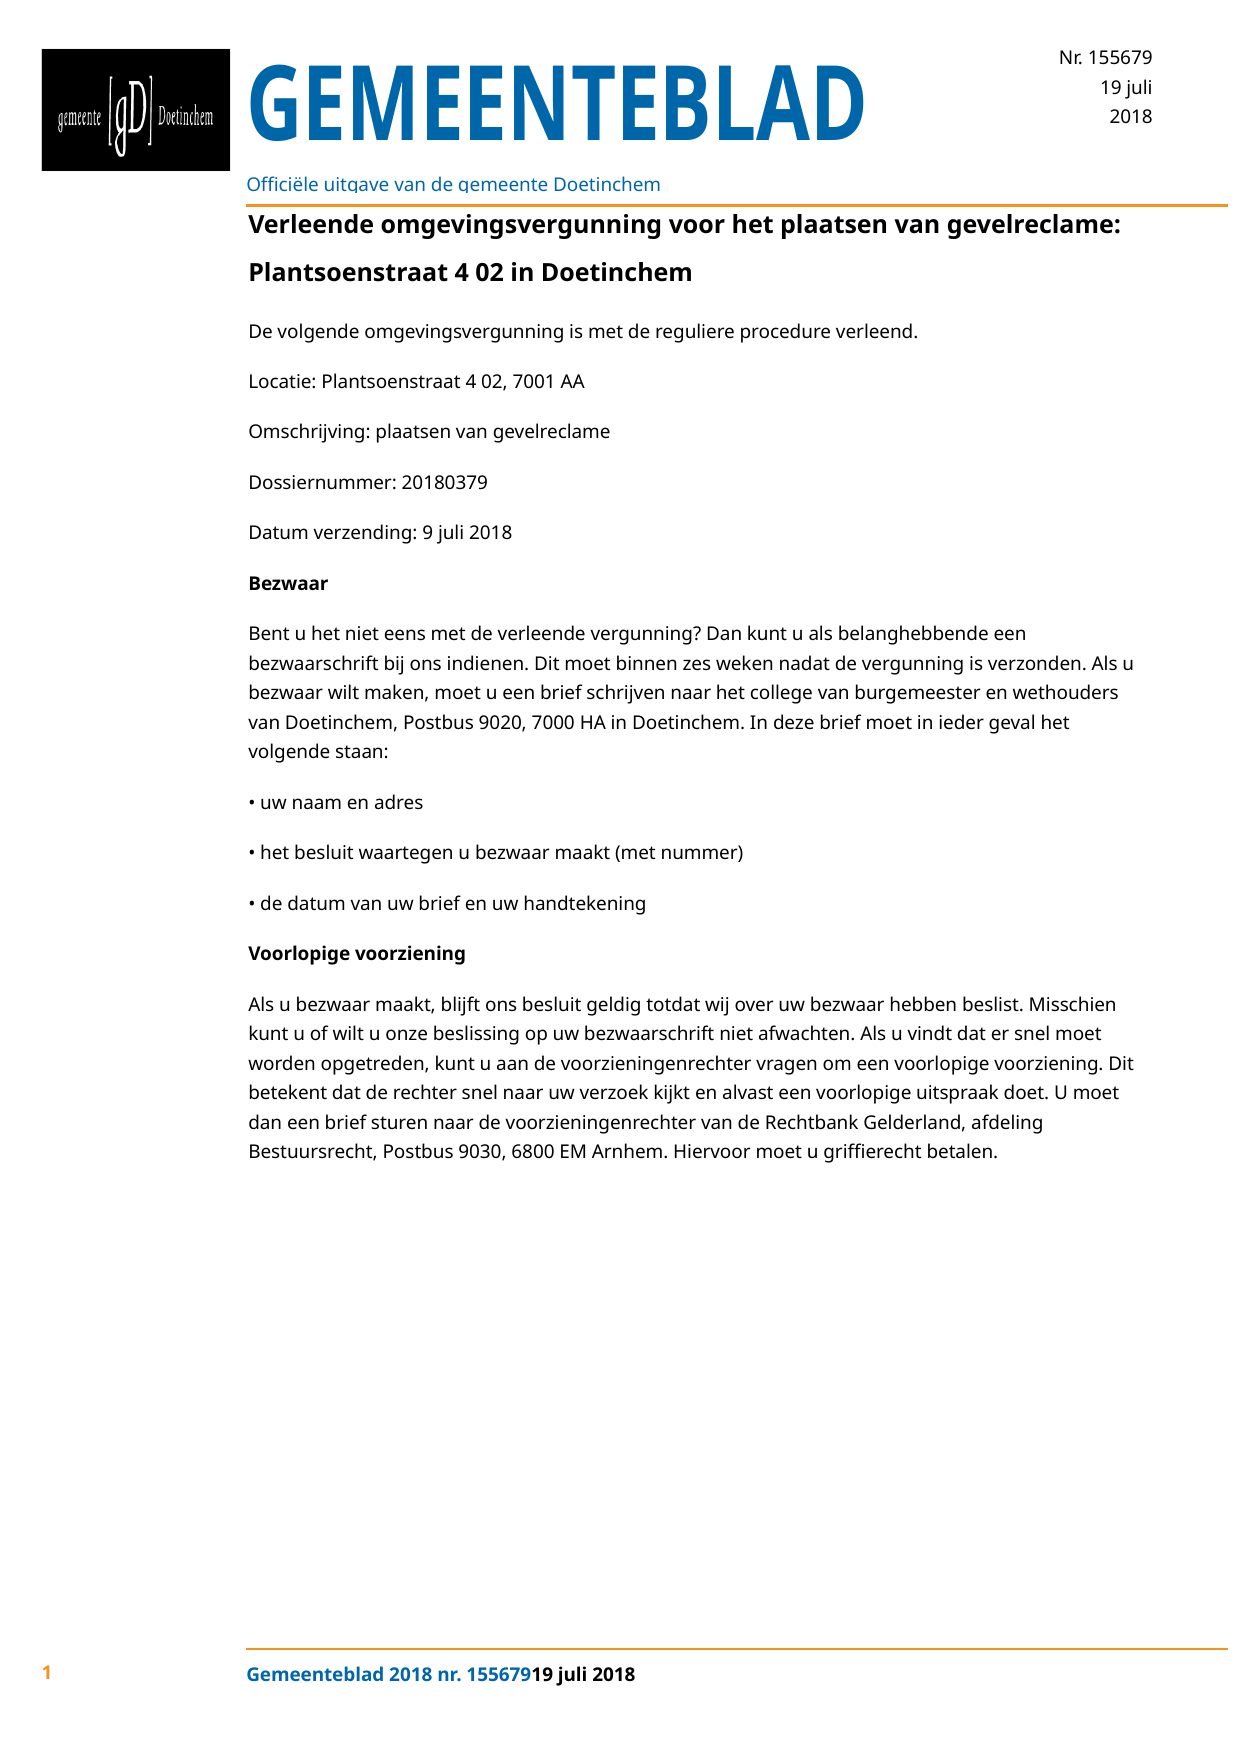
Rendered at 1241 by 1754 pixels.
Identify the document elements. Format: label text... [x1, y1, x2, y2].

text Als u bezwaar maakt, blijft ons besluit geldig totdat wij over uw bezwaar hebben beslist. Misschien kunt u of wilt u onze beslissing op uw bezwaarschrift niet afwachten. Als u vindt dat er snel moet worden opgetreden, kunt u aan de voorzieningenrechter vragen om een voorlopige voorziening. Dit betekent dat de rechter snel naar uw verzoek kijkt en alvast een voorlopige uitspraak doet. U moet dan een brief sturen naar de voorzieningenrechter van de Rechtbank Gelderland, afdeling Bestuursrecht, Postbus 9030, 6800 EM Arnhem. Hiervoor moet u griffierecht betalen. [248, 991, 1152, 1164]
text Omschrijving: plaatsen van gevelreclame [248, 419, 1152, 444]
text Datum verzending: 9 juli 2018 [248, 519, 1152, 545]
text Bezwaar [248, 570, 1152, 596]
picture [41, 47, 231, 172]
text Verleende omgevingsvergunning voor het plaatsen van gevelreclame: Plantsoenstraat 4 02 in Doetinchem [248, 207, 1152, 288]
text Locatie: Plantsoenstraat 4 02, 7001 AA [248, 368, 1152, 394]
text De volgende omgevingsvergunning is met de reguliere procedure verleend. [248, 318, 1152, 344]
text Dossiernummer: 20180379 [248, 469, 1152, 495]
text • de datum van uw brief en uw handtekening [248, 890, 1152, 916]
text • uw naam en adres [248, 789, 1152, 815]
text Voorlopige voorziening [248, 940, 1152, 966]
text • het besluit waartegen u bezwaar maakt (met nummer) [248, 839, 1152, 865]
text Bent u het niet eens met de verleende vergunning? Dan kunt u als belanghebbende een bezwaarschrift bij ons indienen. Dit moet binnen zes weken nadat de vergunning is verzonden. Als u bezwaar wilt maken, moet u een brief schrijven naar het college van burgemeester en wethouders van Doetinchem, Postbus 9020, 7000 HA in Doetinchem. In deze brief moet in ieder geval het volgende staan: [248, 620, 1152, 764]
